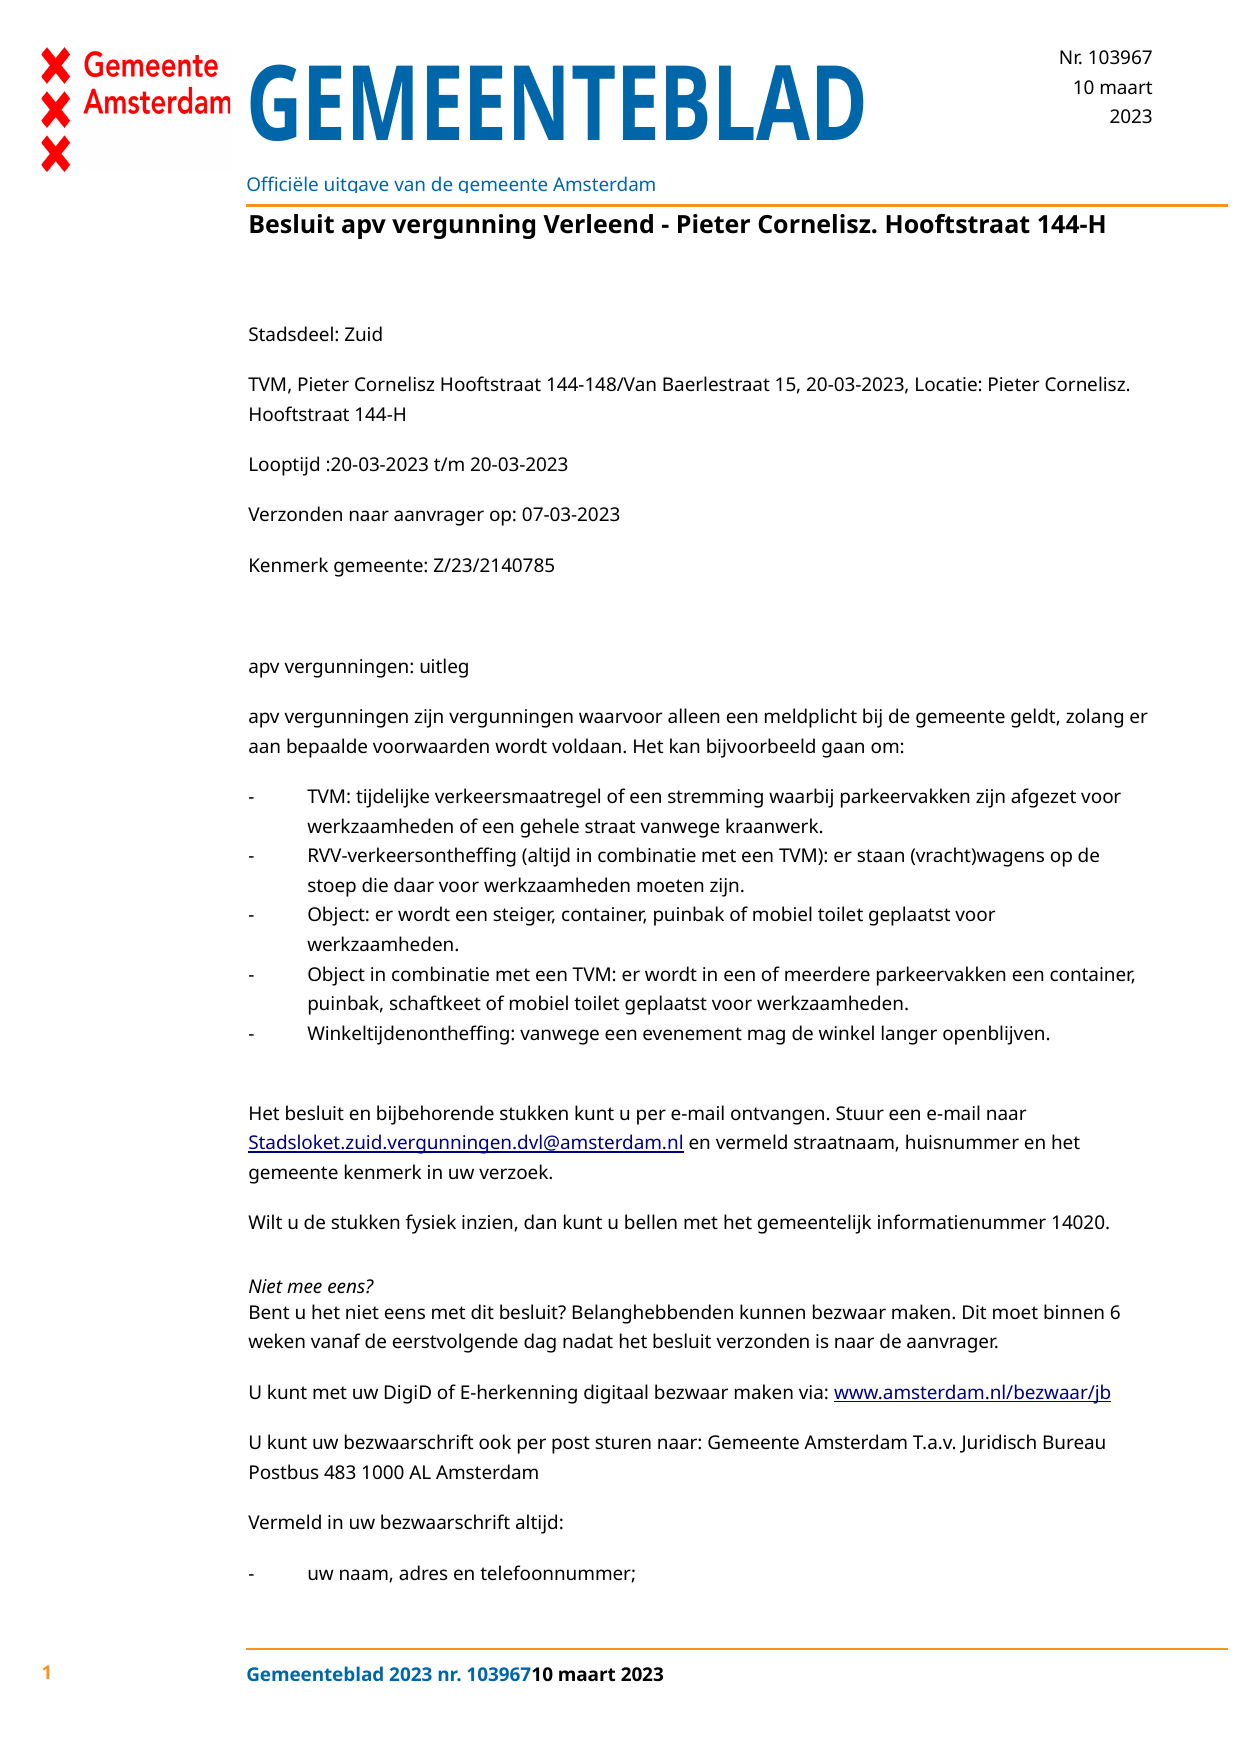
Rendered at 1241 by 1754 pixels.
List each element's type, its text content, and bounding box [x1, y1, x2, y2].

text Niet mee eens? [248, 1273, 1152, 1299]
text Besluit apv vergunning Verleend - Pieter Cornelisz. Hooftstraat 144-H [248, 207, 1152, 241]
text U kunt uw bezwaarschrift ook per post sturen naar: Gemeente Amsterdam T.a.v. Juridisch Bureau Postbus 483 1000 AL Amsterdam [248, 1429, 1152, 1485]
picture [41, 47, 231, 172]
list Object: er wordt een steiger, container, puinbak of mobiel toilet geplaatst voor werkzaamheden. [248, 902, 1152, 957]
list TVM: tijdelijke verkeersmaatregel of een stremming waarbij parkeervakken zijn afgezet voor werkzaamheden of een gehele straat vanwege kraanwerk. [248, 783, 1152, 838]
text Bent u het niet eens met dit besluit? Belanghebbenden kunnen bezwaar maken. Dit moet binnen 6 weken vanaf de eerstvolgende dag nadat het besluit verzonden is naar de aanvrager. [248, 1299, 1152, 1354]
text apv vergunningen: uitleg [248, 653, 1152, 678]
list uw naam, adres en telefoonnummer; [248, 1560, 1152, 1586]
text Looptijd :20-03-2023 t/m 20-03-2023 [248, 451, 1152, 477]
text Kenmerk gemeente: Z/23/2140785 [248, 552, 1152, 578]
text Vermeld in uw bezwaarschrift altijd: [248, 1509, 1152, 1535]
text U kunt met uw DigiD of E-herkenning digitaal bezwaar maken via: www.amsterdam.nl/bezwaar/jb [248, 1379, 1152, 1405]
text apv vergunningen zijn vergunningen waarvoor alleen een meldplicht bij de gemeente geldt, zolang er aan bepaalde voorwaarden wordt voldaan. Het kan bijvoorbeeld gaan om: [248, 703, 1152, 758]
text Wilt u de stukken fysiek inzien, dan kunt u bellen met het gemeentelijk informatienummer 14020. [248, 1209, 1152, 1235]
list Object in combinatie met een TVM: er wordt in een of meerdere parkeervakken een container, puinbak, schaftkeet of mobiel toilet geplaatst voor werkzaamheden. [248, 961, 1152, 1016]
text Stadsdeel: Zuid [248, 321, 1152, 346]
text Verzonden naar aanvrager op: 07-03-2023 [248, 502, 1152, 527]
list RVV-verkeersontheffing (altijd in combinatie met een TVM): er staan (vracht)wagens op de stoep die daar voor werkzaamheden moeten zijn. [248, 842, 1152, 898]
list Winkeltijdenontheffing: vanwege een evenement mag de winkel langer openblijven. [248, 1020, 1152, 1046]
text TVM, Pieter Cornelisz Hooftstraat 144-148/Van Baerlestraat 15, 20-03-2023, Locatie: Pieter Cornelisz. Hooftstraat 144-H [248, 371, 1152, 426]
text Het besluit en bijbehorende stukken kunt u per e-mail ontvangen. Stuur een e-mail naar Stadsloket.zuid.vergunningen.dvl@amsterdam.nl en vermeld straatnaam, huisnummer en het gemeente kenmerk in uw verzoek. [248, 1100, 1152, 1185]
